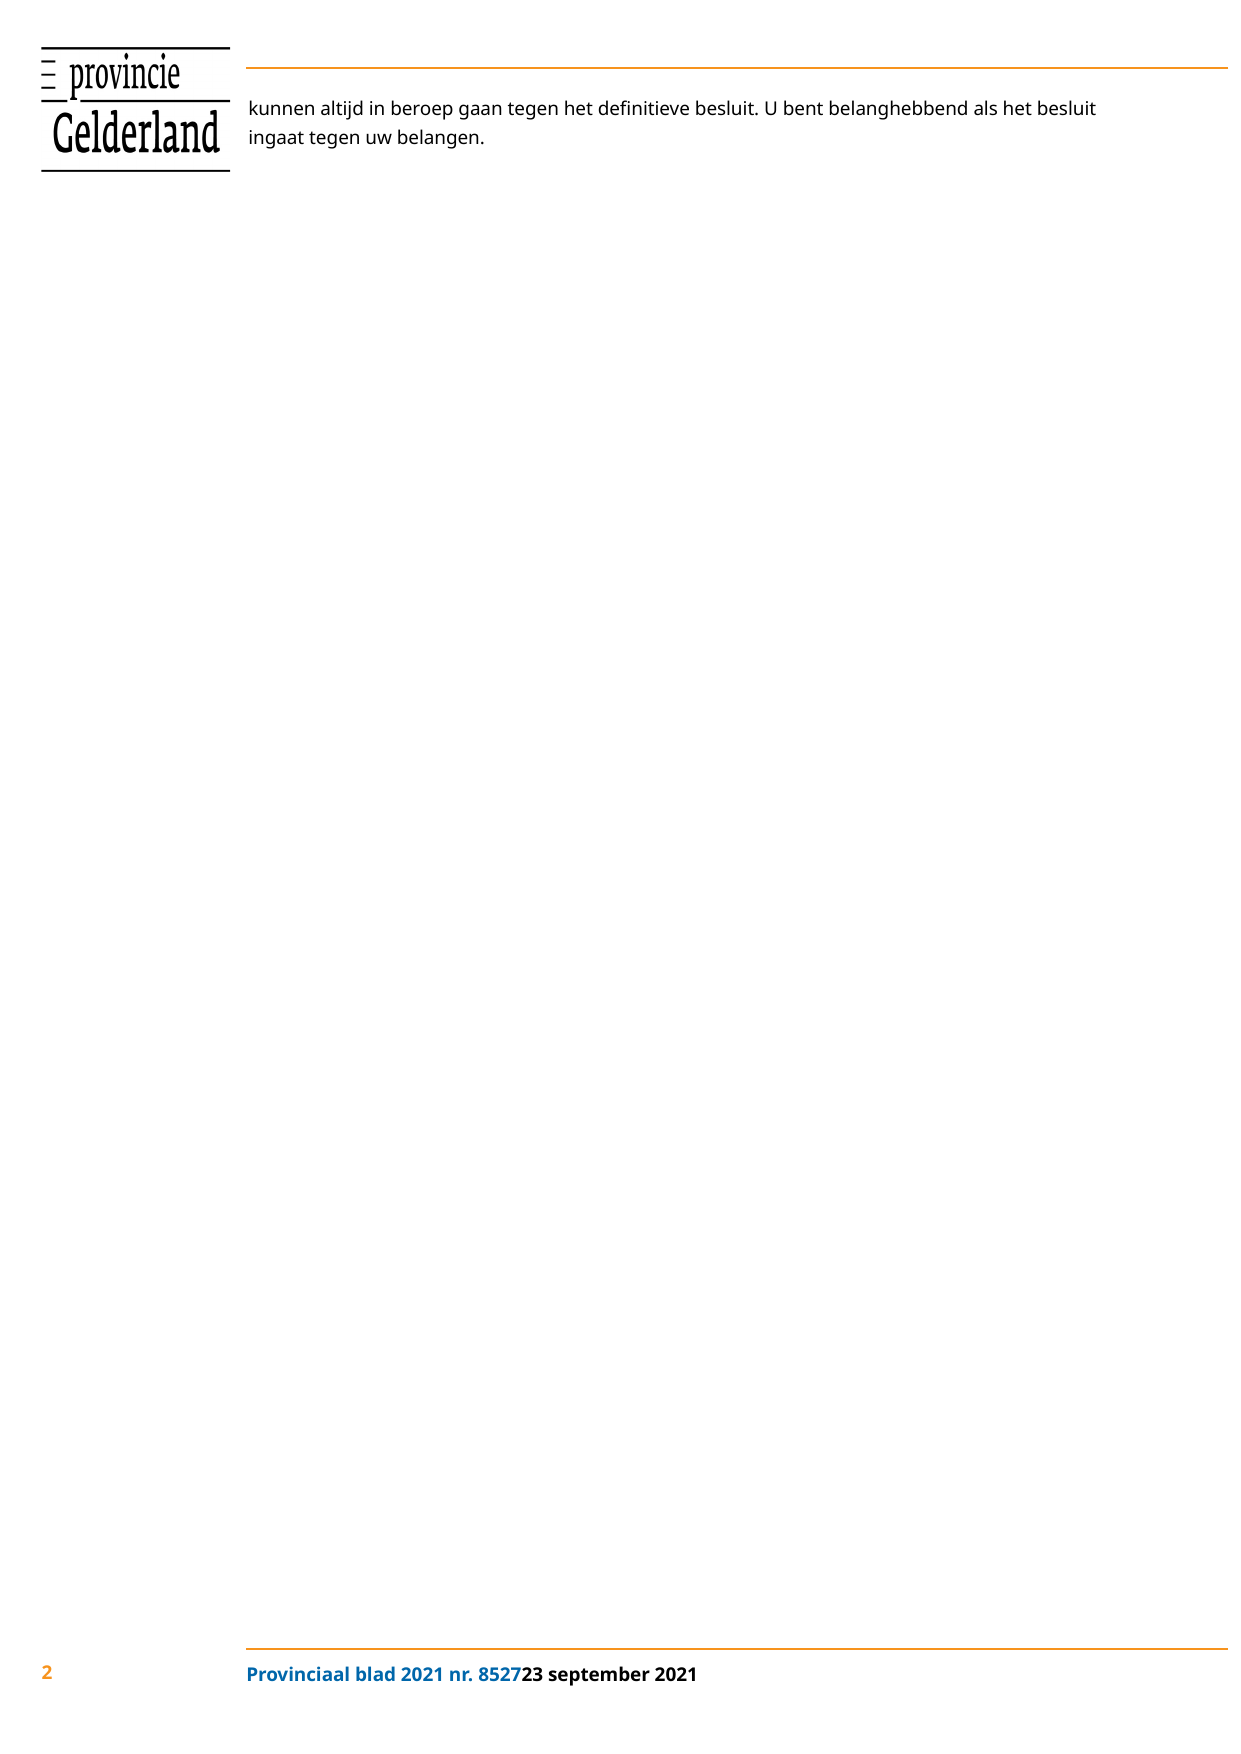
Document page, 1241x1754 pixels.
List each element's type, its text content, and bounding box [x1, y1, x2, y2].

picture [41, 47, 231, 172]
text kunnen altijd in beroep gaan tegen het definitieve besluit. U bent belanghebbend als het besluit ingaat tegen uw belangen. [248, 95, 1152, 150]
